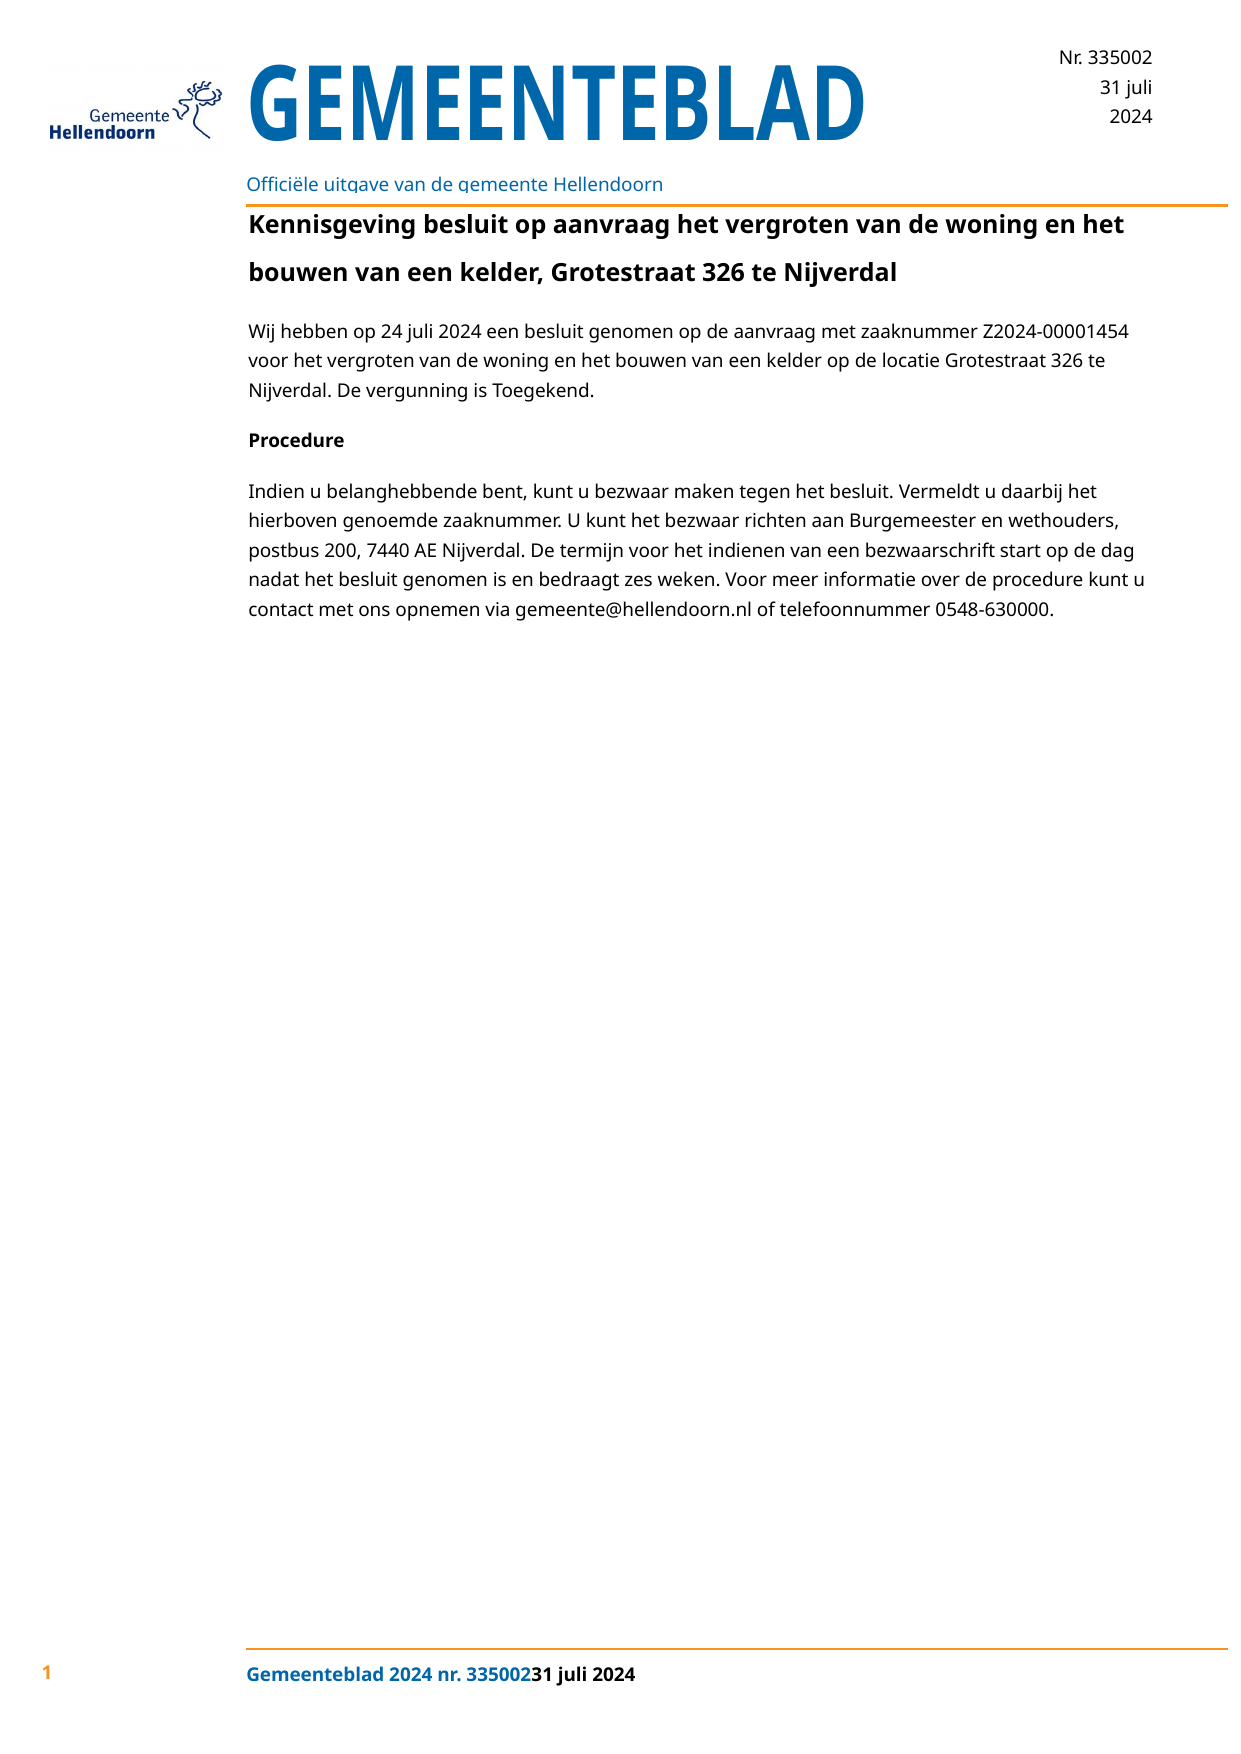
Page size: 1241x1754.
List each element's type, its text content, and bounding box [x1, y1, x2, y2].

text Indien u belanghebbende bent, kunt u bezwaar maken tegen het besluit. Vermeldt u daarbij het hierboven genoemde zaaknummer. U kunt het bezwaar richten aan Burgemeester en wethouders, postbus 200, 7440 AE Nijverdal. De termijn voor het indienen van een bezwaarschrift start op de dag nadat het besluit genomen is en bedraagt zes weken. Voor meer informatie over de procedure kunt u contact met ons opnemen via gemeente@hellendoorn.nl of telefoonnummer 0548-630000. [248, 478, 1152, 622]
picture [41, 47, 231, 172]
text Procedure [248, 427, 1152, 453]
text Wij hebben op 24 juli 2024 een besluit genomen op de aanvraag met zaaknummer Z2024-00001454 voor het vergroten van de woning en het bouwen van een kelder op de locatie Grotestraat 326 te Nijverdal. De vergunning is Toegekend. [248, 318, 1152, 403]
text Kennisgeving besluit op aanvraag het vergroten van de woning en het bouwen van een kelder, Grotestraat 326 te Nijverdal [248, 207, 1152, 288]
